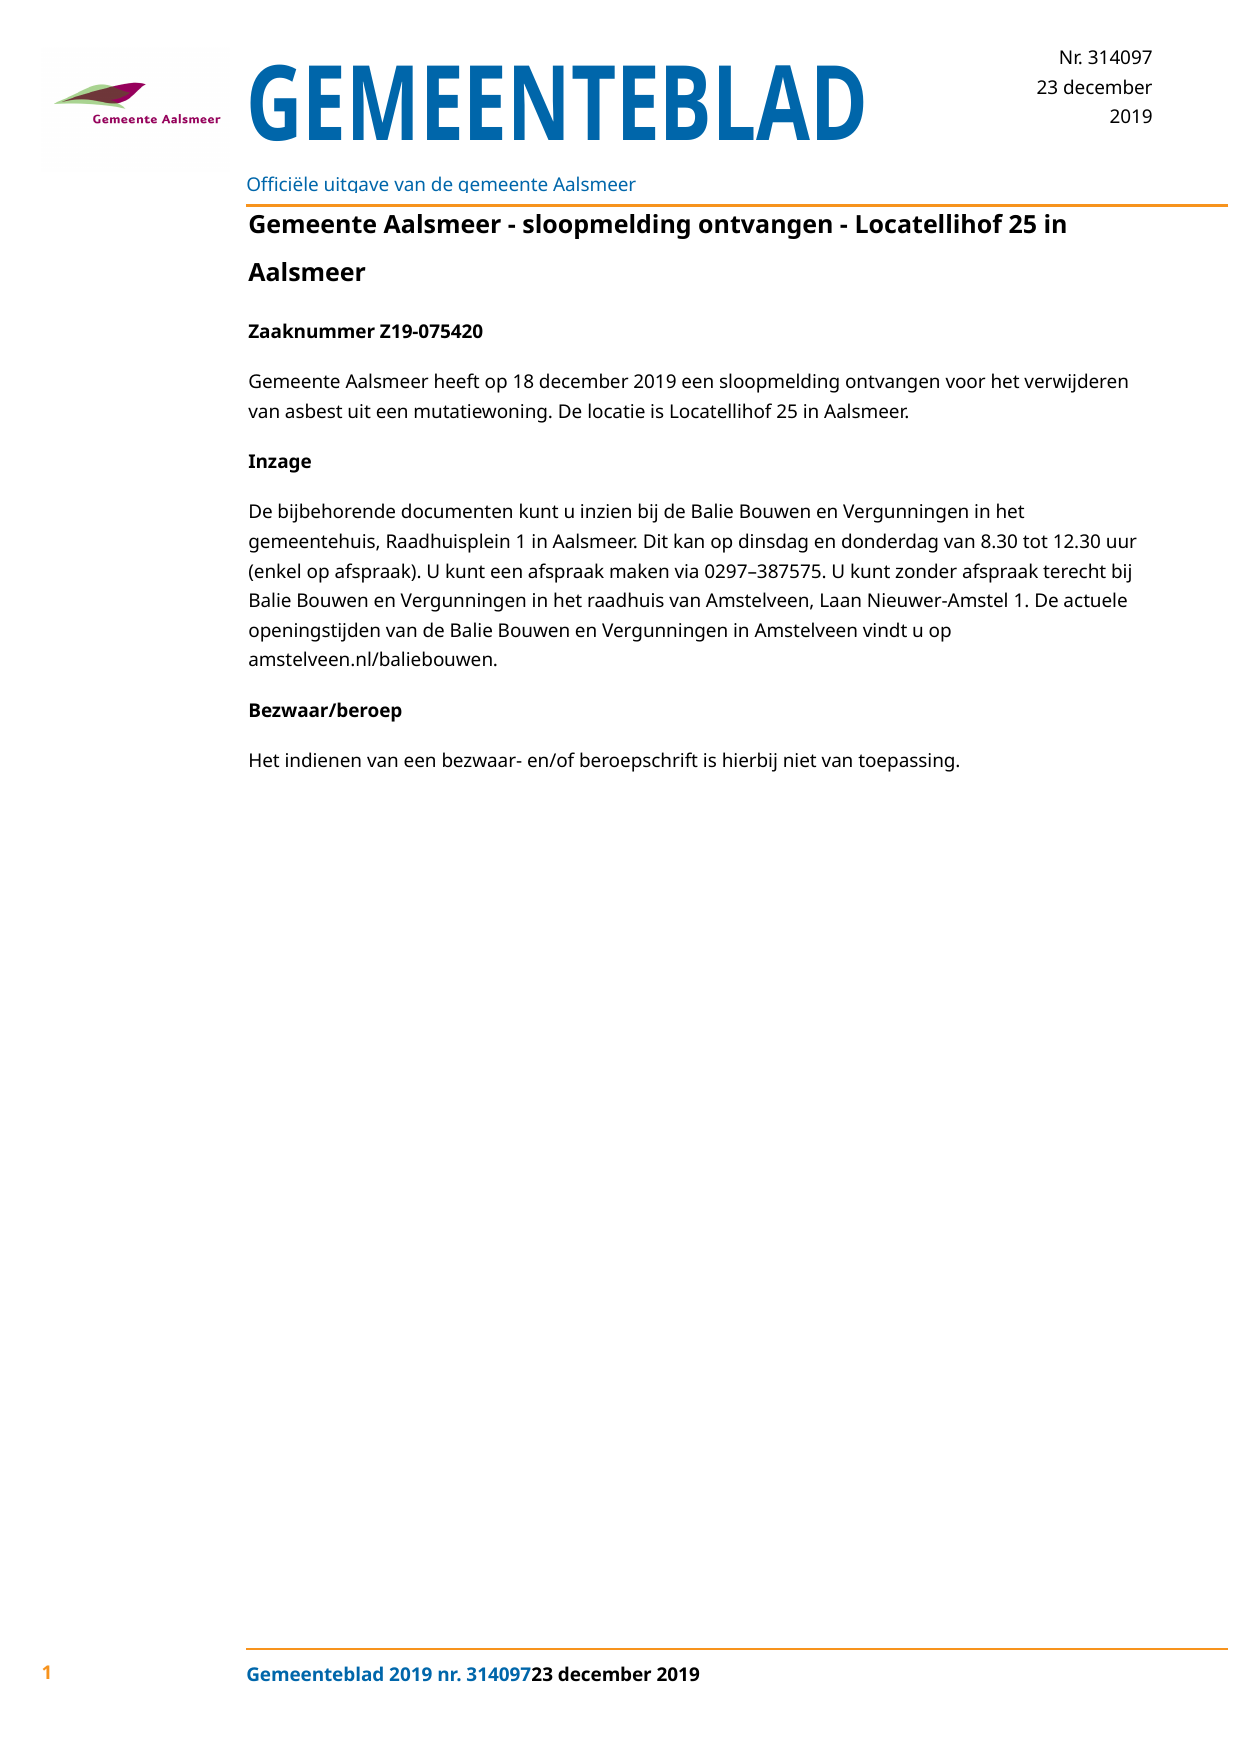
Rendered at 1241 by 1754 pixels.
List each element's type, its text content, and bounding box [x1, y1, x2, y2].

picture [41, 47, 231, 172]
text Inzage [248, 448, 1152, 474]
text Bezwaar/beroep [248, 697, 1152, 723]
text Gemeente Aalsmeer - sloopmelding ontvangen - Locatellihof 25 in Aalsmeer [248, 207, 1152, 288]
text Het indienen van een bezwaar- en/of beroepschrift is hierbij niet van toepassing. [248, 747, 1152, 773]
text Zaaknummer Z19-075420 [248, 318, 1152, 344]
text De bijbehorende documenten kunt u inzien bij de Balie Bouwen en Vergunningen in het gemeentehuis, Raadhuisplein 1 in Aalsmeer. Dit kan op dinsdag en donderdag van 8.30 tot 12.30 uur (enkel op afspraak). U kunt een afspraak maken via 0297–387575. U kunt zonder afspraak terecht bij Balie Bouwen en Vergunningen in het raadhuis van Amstelveen, Laan Nieuwer-Amstel 1. De actuele openingstijden van de Balie Bouwen en Vergunningen in Amstelveen vindt u op amstelveen.nl/baliebouwen. [248, 499, 1152, 672]
text Gemeente Aalsmeer heeft op 18 december 2019 een sloopmelding ontvangen voor het verwijderen van asbest uit een mutatiewoning. De locatie is Locatellihof 25 in Aalsmeer. [248, 368, 1152, 424]
